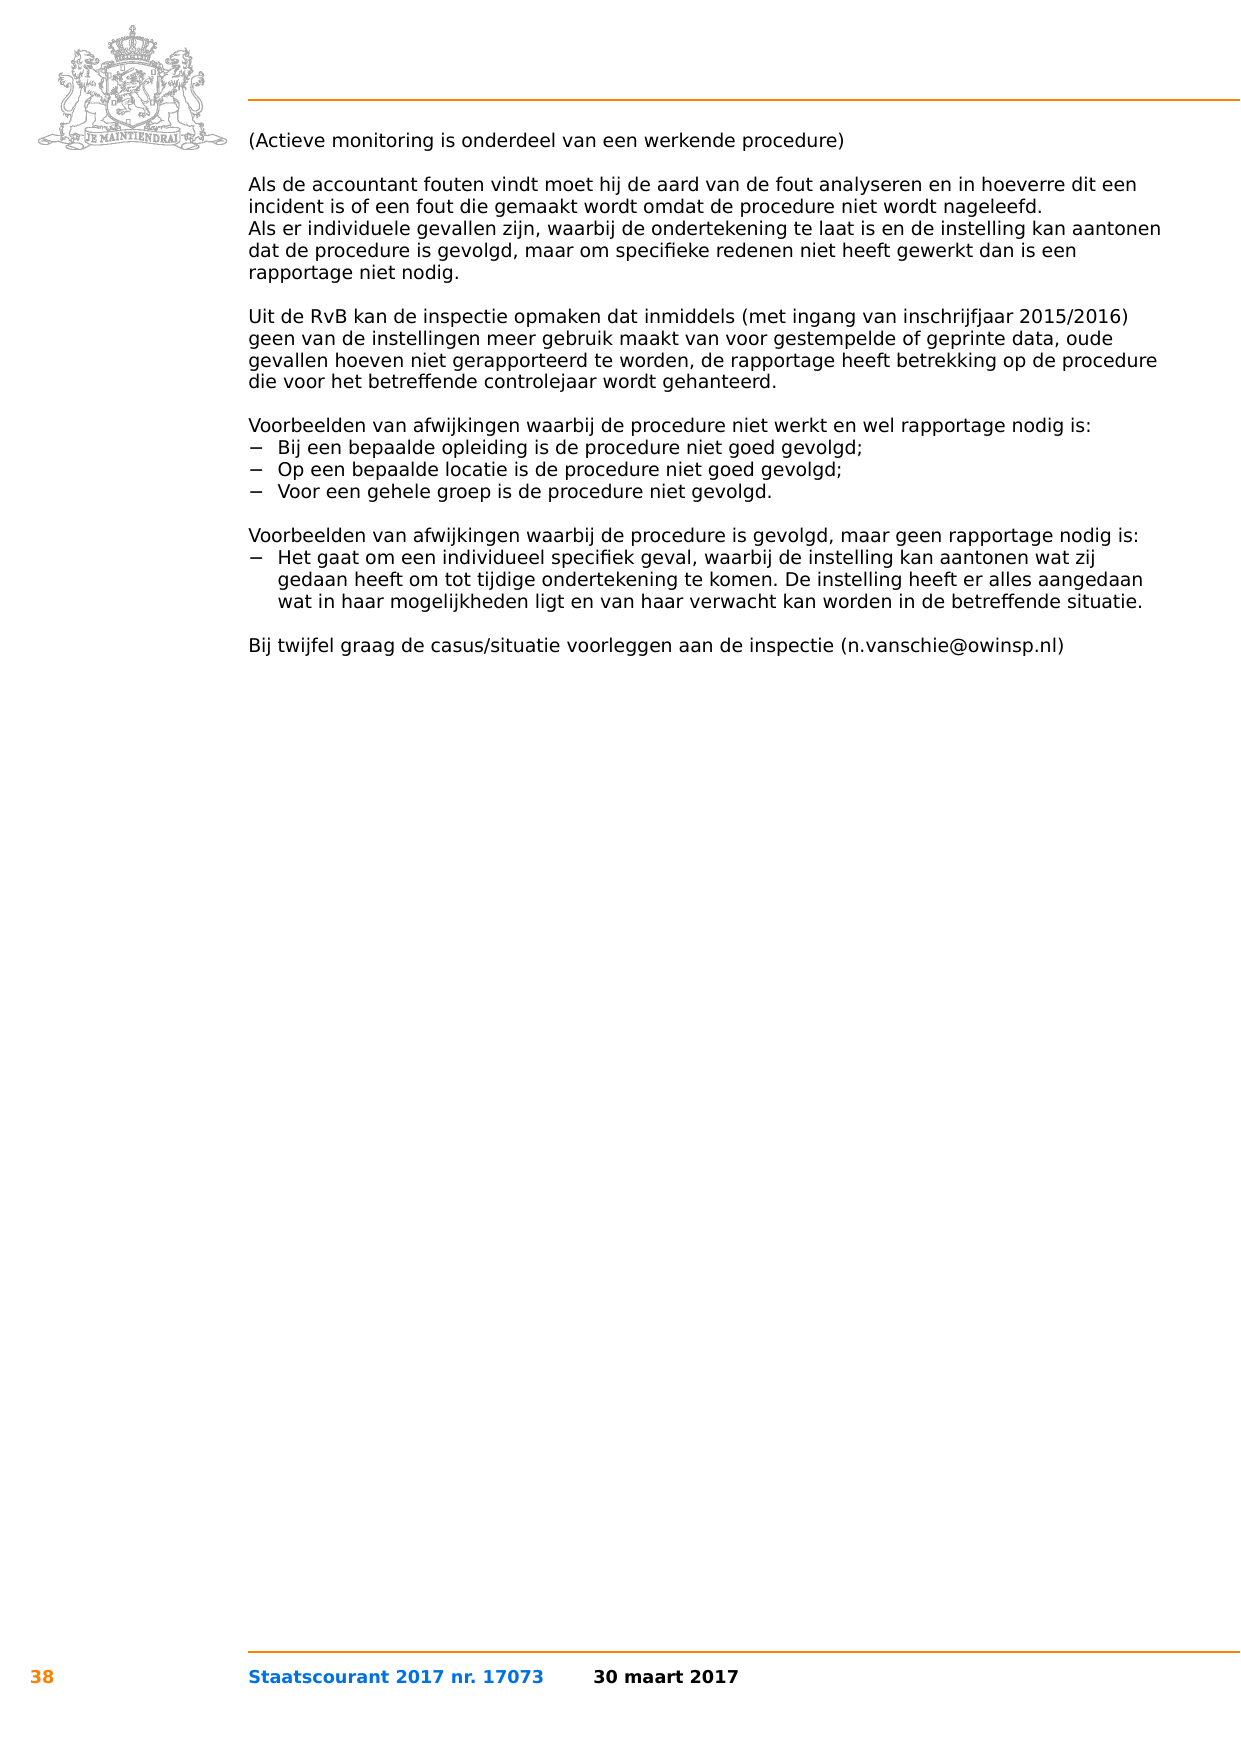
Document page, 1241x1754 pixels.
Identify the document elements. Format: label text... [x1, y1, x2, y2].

text Bij twijfel graag de casus/situatie voorleggen aan de inspectie (n.vanschie@owinsp.nl) [248, 635, 1163, 657]
text − Het gaat om een individueel specifiek geval, waarbij de instelling kan aantonen wat zij gedaan heeft om tot tijdige ondertekening te komen. De instelling heeft er alles aangedaan wat in haar mogelijkheden ligt en van haar verwacht kan worden in de betreffende situatie. [248, 547, 1163, 613]
text Uit de RvB kan de inspectie opmaken dat inmiddels (met ingang van inschrijfjaar 2015/2016) geen van de instellingen meer gebruik maakt van voor gestempelde of geprinte data, oude gevallen hoeven niet gerapporteerd te worden, de rapportage heeft betrekking op de procedure die voor het betreffende controlejaar wordt gehanteerd. [248, 306, 1163, 393]
text Als de accountant fouten vindt moet hij de aard van de fout analyseren en in hoeverre dit een incident is of een fout die gemaakt wordt omdat de procedure niet wordt nageleefd. [248, 174, 1163, 218]
picture [38, 25, 227, 150]
text − Voor een gehele groep is de procedure niet gevolgd. [248, 481, 1163, 503]
text − Op een bepaalde locatie is de procedure niet goed gevolgd; [248, 459, 1163, 481]
text Als er individuele gevallen zijn, waarbij de ondertekening te laat is en de instelling kan aantonen dat de procedure is gevolgd, maar om specifieke redenen niet heeft gewerkt dan is een rapportage niet nodig. [248, 218, 1163, 284]
text − Bij een bepaalde opleiding is de procedure niet goed gevolgd; [248, 437, 1163, 459]
text (Actieve monitoring is onderdeel van een werkende procedure) [248, 130, 1163, 152]
text Voorbeelden van afwijkingen waarbij de procedure niet werkt en wel rapportage nodig is: [248, 415, 1163, 437]
text Voorbeelden van afwijkingen waarbij de procedure is gevolgd, maar geen rapportage nodig is: [248, 525, 1163, 547]
